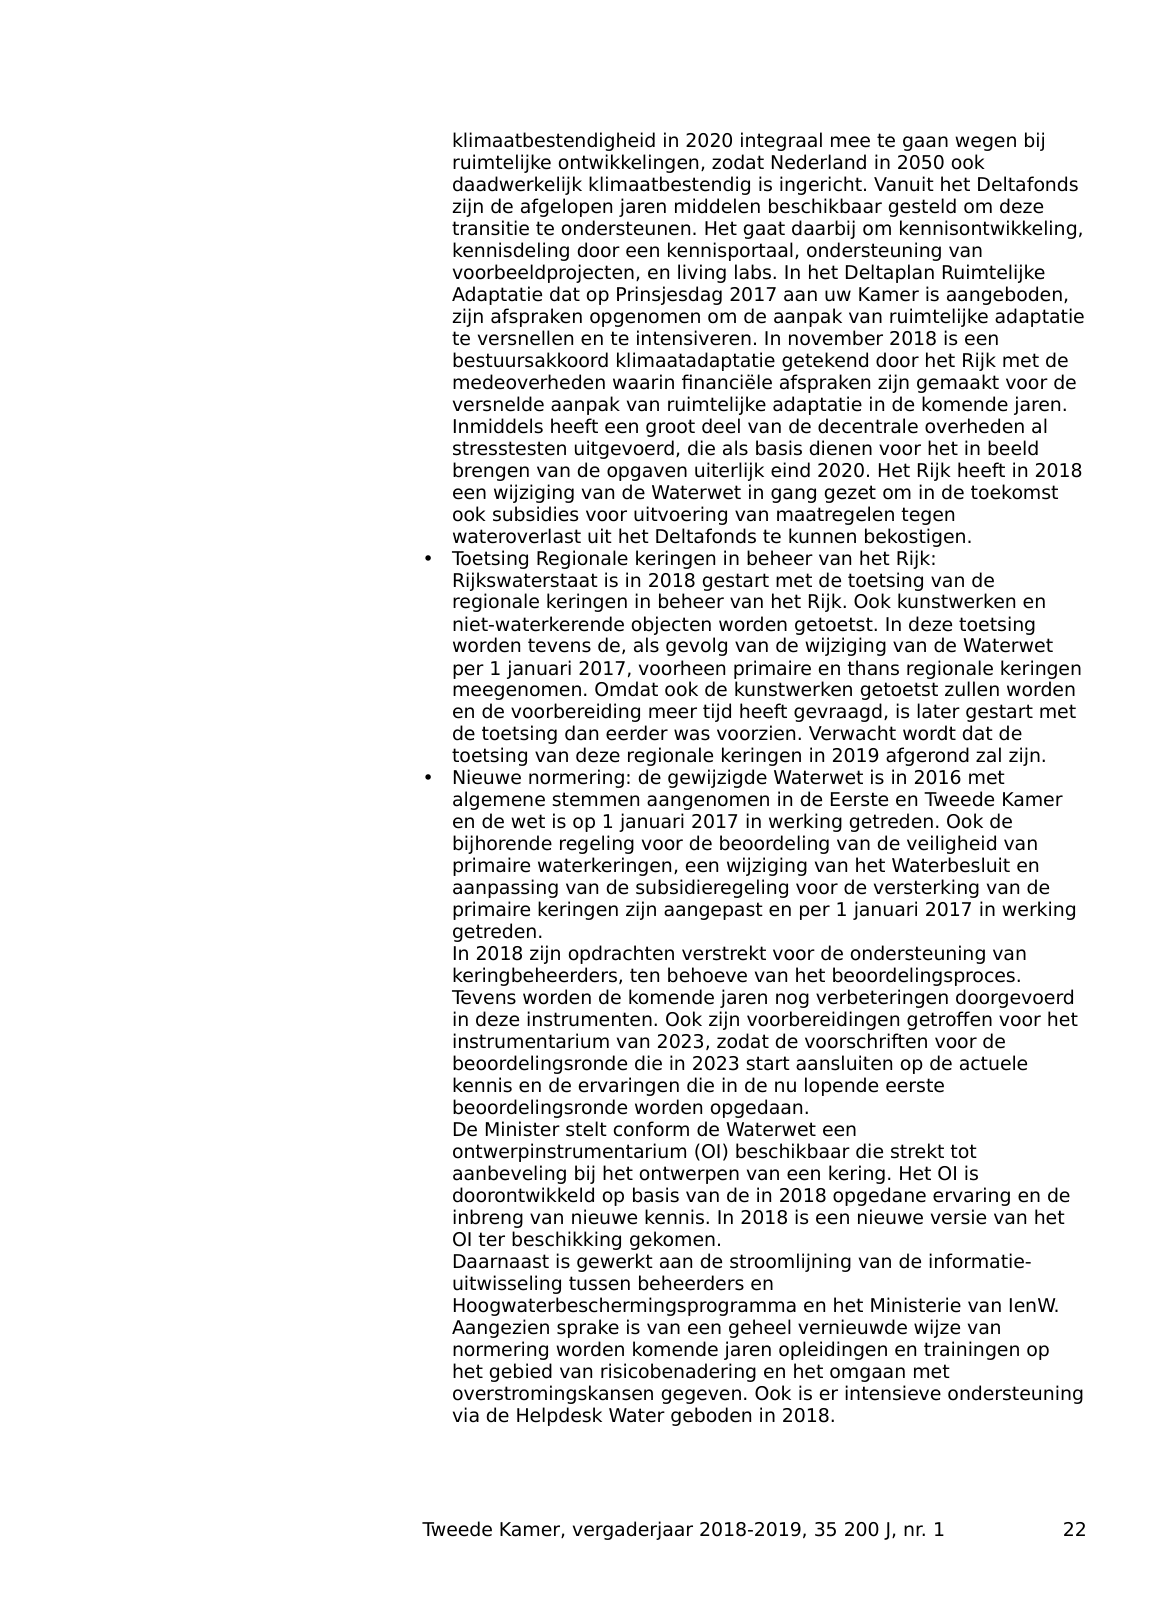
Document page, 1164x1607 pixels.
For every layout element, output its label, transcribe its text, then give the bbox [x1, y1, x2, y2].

text klimaatbestendigheid in 2020 integraal mee te gaan wegen bij ruimtelijke ontwikkelingen, zodat Nederland in 2050 ook daadwerkelijk klimaatbestendig is ingericht. Vanuit het Deltafonds zijn de afgelopen jaren middelen beschikbaar gesteld om deze transitie te ondersteunen. Het gaat daarbij om kennisontwikkeling, kennisdeling door een kennisportaal, ondersteuning van voorbeeldprojecten, en living labs. In het Deltaplan Ruimtelijke Adaptatie dat op Prinsjesdag 2017 aan uw Kamer is aangeboden, zijn afspraken opgenomen om de aanpak van ruimtelijke adaptatie te versnellen en te intensiveren. In november 2018 is een bestuursakkoord klimaatadaptatie getekend door het Rijk met de medeoverheden waarin financiële afspraken zijn gemaakt voor de versnelde aanpak van ruimtelijke adaptatie in de komende jaren. Inmiddels heeft een groot deel van de decentrale overheden al stresstesten uitgevoerd, die als basis dienen voor het in beeld brengen van de opgaven uiterlijk eind 2020. Het Rijk heeft in 2018 een wijziging van de Waterwet in gang gezet om in de toekomst ook subsidies voor uitvoering van maatregelen tegen wateroverlast uit het Deltafonds te kunnen bekostigen. [422, 130, 1087, 547]
text • Toetsing Regionale keringen in beheer van het Rijk: Rijkswaterstaat is in 2018 gestart met de toetsing van de regionale keringen in beheer van het Rijk. Ook kunstwerken en niet-waterkerende objecten worden getoetst. In deze toetsing worden tevens de, als gevolg van de wijziging van de Waterwet per 1 januari 2017, voorheen primaire en thans regionale keringen meegenomen. Omdat ook de kunstwerken getoetst zullen worden en de voorbereiding meer tijd heeft gevraagd, is later gestart met de toetsing dan eerder was voorzien. Verwacht wordt dat de toetsing van deze regionale keringen in 2019 afgerond zal zijn. [422, 547, 1087, 767]
text • Nieuwe normering: de gewijzigde Waterwet is in 2016 met algemene stemmen aangenomen in de Eerste en Tweede Kamer en de wet is op 1 januari 2017 in werking getreden. Ook de bijhorende regeling voor de beoordeling van de veiligheid van primaire waterkeringen, een wijziging van het Waterbesluit en aanpassing van de subsidieregeling voor de versterking van de primaire keringen zijn aangepast en per 1 januari 2017 in werking getreden. [422, 767, 1087, 943]
text In 2018 zijn opdrachten verstrekt voor de ondersteuning van keringbeheerders, ten behoeve van het beoordelingsproces. Tevens worden de komende jaren nog verbeteringen doorgevoerd in deze instrumenten. Ook zijn voorbereidingen getroffen voor het instrumentarium van 2023, zodat de voorschriften voor de beoordelingsronde die in 2023 start aansluiten op de actuele kennis en de ervaringen die in de nu lopende eerste beoordelingsronde worden opgedaan. [452, 943, 1087, 1119]
text De Minister stelt conform de Waterwet een ontwerpinstrumentarium (OI) beschikbaar die strekt tot aanbeveling bij het ontwerpen van een kering. Het OI is doorontwikkeld op basis van de in 2018 opgedane ervaring en de inbreng van nieuwe kennis. In 2018 is een nieuwe versie van het OI ter beschikking gekomen. [452, 1119, 1087, 1251]
text Daarnaast is gewerkt aan de stroomlijning van de informatie-uitwisseling tussen beheerders en Hoogwaterbeschermingsprogramma en het Ministerie van IenW. Aangezien sprake is van een geheel vernieuwde wijze van normering worden komende jaren opleidingen en trainingen op het gebied van risicobenadering en het omgaan met overstromingskansen gegeven. Ook is er intensieve ondersteuning via de Helpdesk Water geboden in 2018. [452, 1251, 1087, 1427]
